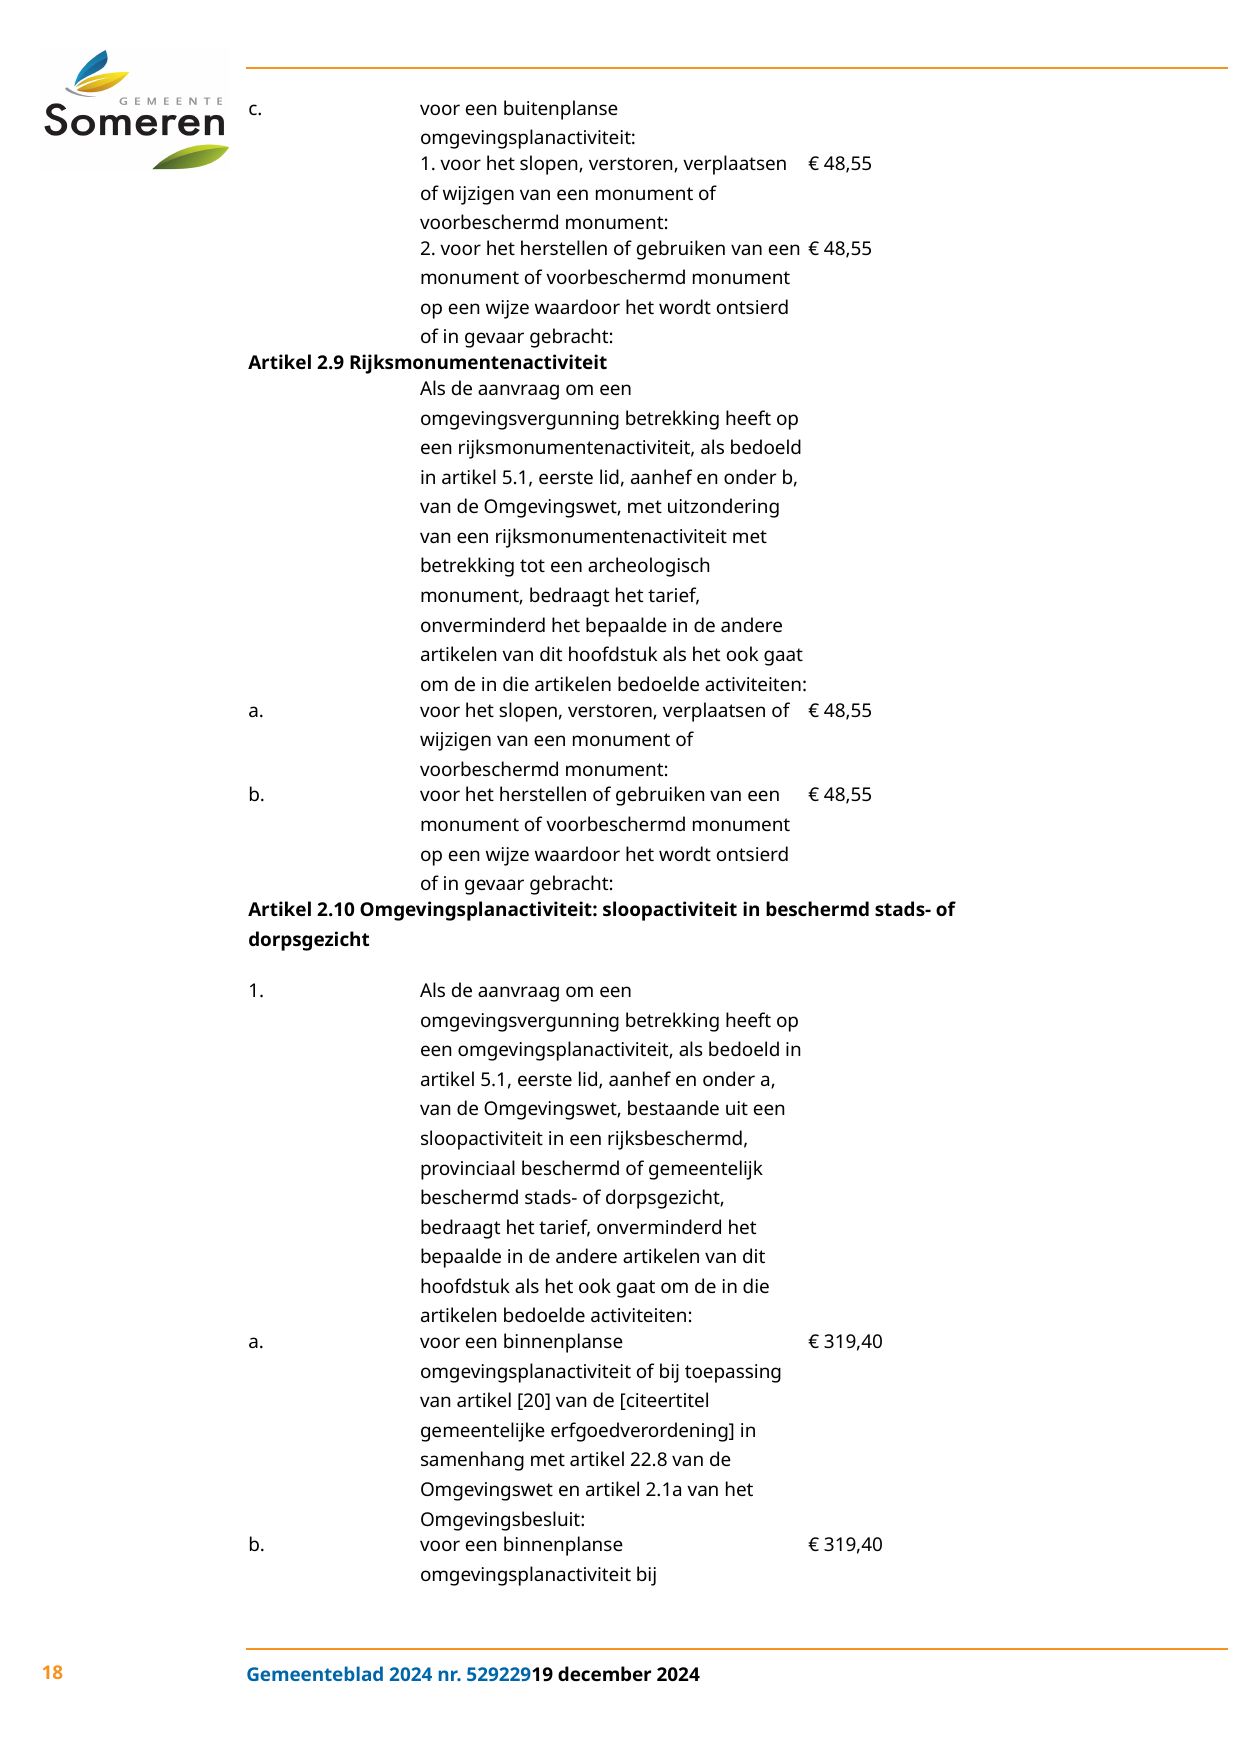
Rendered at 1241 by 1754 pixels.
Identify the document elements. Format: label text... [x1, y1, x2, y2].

table_cell [808, 951, 980, 977]
table_cell [420, 951, 808, 977]
picture [41, 47, 231, 172]
table_cell [980, 95, 1152, 150]
table_cell [980, 697, 1152, 782]
table_cell [980, 782, 1152, 896]
table_cell [248, 150, 420, 235]
table_cell voor een binnenplanse omgevingsplanactiviteit of bij toepassing van artikel [20] van de [citeertitel gemeentelijke erfgoedverordening] in samenhang met artikel 22.8 van de Omgevingswet en artikel 2.1a van het Omgevingsbesluit: [420, 1328, 808, 1532]
table_cell Als de aanvraag om een omgevingsvergunning betrekking heeft op een rijksmonumentenactiviteit, als bedoeld in artikel 5.1, eerste lid, aanhef en onder b, van de Omgevingswet, met uitzondering van een rijksmonumentenactiviteit met betrekking tot een archeologisch monument, bedraagt het tarief, onverminderd het bepaalde in de andere artikelen van dit hoofdstuk als het ook gaat om de in die artikelen bedoelde activiteiten: [420, 375, 808, 697]
table_cell € 319,40 [808, 1328, 980, 1532]
table_cell 1. [248, 977, 420, 1328]
table_cell 1. voor het slopen, verstoren, verplaatsen of wijzigen van een monument of voorbeschermd monument: [420, 150, 808, 235]
table_cell [980, 1532, 1152, 1587]
table_cell € 319,40 [808, 1532, 980, 1587]
table_cell [248, 375, 420, 697]
table_cell voor een binnenplanse omgevingsplanactiviteit bij [420, 1532, 808, 1587]
table_cell b. [248, 782, 420, 896]
table_cell € 48,55 [808, 697, 980, 782]
table_cell Als de aanvraag om een omgevingsvergunning betrekking heeft op een omgevingsplanactiviteit, als bedoeld in artikel 5.1, eerste lid, aanhef en onder a, van de Omgevingswet, bestaande uit een sloopactiviteit in een rijksbeschermd, provinciaal beschermd of gemeentelijk beschermd stads- of dorpsgezicht, bedraagt het tarief, onverminderd het bepaalde in de andere artikelen van dit hoofdstuk als het ook gaat om de in die artikelen bedoelde activiteiten: [420, 977, 808, 1328]
table_cell [980, 235, 1152, 349]
table_cell [980, 375, 1152, 697]
table_cell [980, 951, 1152, 977]
table_cell Artikel 2.10 Omgevingsplanactiviteit: sloopactiviteit in beschermd stads- of dorpsgezicht [248, 896, 980, 951]
table_cell [808, 977, 980, 1328]
table_cell [808, 95, 980, 150]
table_cell [980, 977, 1152, 1328]
table_cell b. [248, 1532, 420, 1587]
table_cell voor een buitenplanse omgevingsplanactiviteit: [420, 95, 808, 150]
table_cell € 48,55 [808, 150, 980, 235]
table_cell a. [248, 697, 420, 782]
table_cell [248, 951, 420, 977]
table_cell [248, 235, 420, 349]
table_cell [808, 375, 980, 697]
table_cell c. [248, 95, 420, 150]
table_cell Artikel 2.9 Rijksmonumentenactiviteit [248, 350, 980, 375]
table_cell 2. voor het herstellen of gebruiken van een monument of voorbeschermd monument op een wijze waardoor het wordt ontsierd of in gevaar gebracht: [420, 235, 808, 349]
table_cell a. [248, 1328, 420, 1532]
table_cell € 48,55 [808, 782, 980, 896]
table_cell voor het slopen, verstoren, verplaatsen of wijzigen van een monument of voorbeschermd monument: [420, 697, 808, 782]
table_cell voor het herstellen of gebruiken van een monument of voorbeschermd monument op een wijze waardoor het wordt ontsierd of in gevaar gebracht: [420, 782, 808, 896]
table_cell [980, 150, 1152, 235]
table_cell € 48,55 [808, 235, 980, 349]
table_cell [980, 1328, 1152, 1532]
